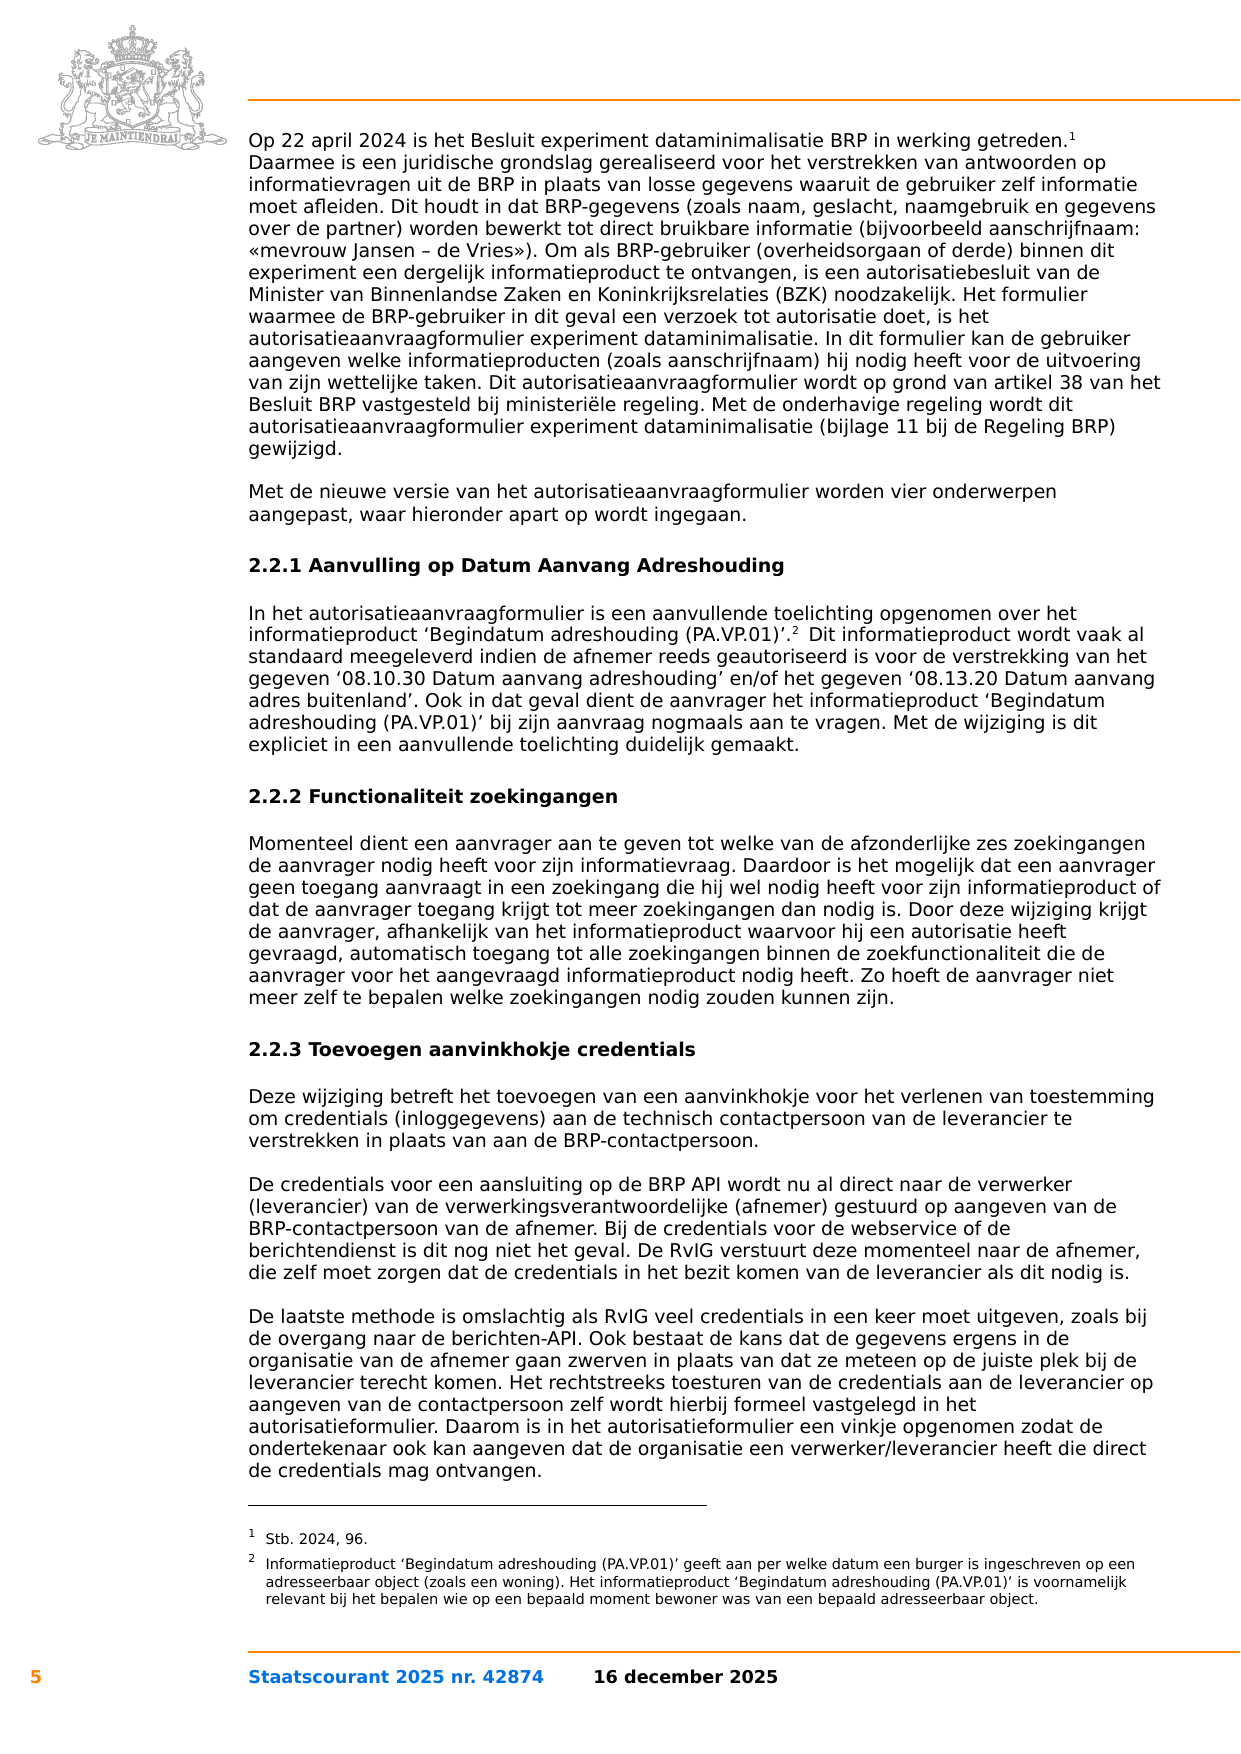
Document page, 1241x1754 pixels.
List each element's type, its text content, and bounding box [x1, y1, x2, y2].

text Deze wijziging betreft het toevoegen van een aanvinkhokje voor het verlenen van toestemming om credentials (inloggegevens) aan de technisch contactpersoon van de leverancier te verstrekken in plaats van aan de BRP-contactpersoon. [248, 1086, 1163, 1152]
subtitle 2.2.3 Toevoegen aanvinkhokje credentials [248, 1039, 1163, 1061]
subtitle 2.2.2 Functionaliteit zoekingangen [248, 786, 1163, 808]
text Op 22 april 2024 is het Besluit experiment dataminimalisatie BRP in werking getreden. Daarmee is een juridische grondslag gerealiseerd voor het verstrekken van antwoorden op informatievragen uit de BRP in plaats van losse gegevens waaruit de gebruiker zelf informatie moet afleiden. Dit houdt in dat BRP-gegevens (zoals naam, geslacht, naamgebruik en gegevens over de partner) worden bewerkt tot direct bruikbare informatie (bijvoorbeeld aanschrijfnaam: «mevrouw Jansen – de Vries»). Om als BRP-gebruiker (overheidsorgaan of derde) binnen dit experiment een dergelijk informatieproduct te ontvangen, is een autorisatiebesluit van de Minister van Binnenlandse Zaken en Koninkrijksrelaties (BZK) noodzakelijk. Het formulier waarmee de BRP-gebruiker in dit geval een verzoek tot autorisatie doet, is het autorisatieaanvraagformulier experiment dataminimalisatie. In dit formulier kan de gebruiker aangeven welke informatieproducten (zoals aanschrijfnaam) hij nodig heeft voor de uitvoering van zijn wettelijke taken. Dit autorisatieaanvraagformulier wordt op grond van artikel 38 van het Besluit BRP vastgesteld bij ministeriële regeling. Met de onderhavige regeling wordt dit autorisatieaanvraagformulier experiment dataminimalisatie (bijlage 11 bij de Regeling BRP) gewijzigd. [248, 130, 1163, 459]
text Momenteel dient een aanvrager aan te geven tot welke van de afzonderlijke zes zoekingangen de aanvrager nodig heeft voor zijn informatievraag. Daardoor is het mogelijk dat een aanvrager geen toegang aanvraagt in een zoekingang die hij wel nodig heeft voor zijn informatieproduct of dat de aanvrager toegang krijgt tot meer zoekingangen dan nodig is. Door deze wijziging krijgt de aanvrager, afhankelijk van het informatieproduct waarvoor hij een autorisatie heeft gevraagd, automatisch toegang tot alle zoekingangen binnen de zoekfunctionaliteit die de aanvrager voor het aangevraagd informatieproduct nodig heeft. Zo hoeft de aanvrager niet meer zelf te bepalen welke zoekingangen nodig zouden kunnen zijn. [248, 833, 1163, 1009]
text De laatste methode is omslachtig als RvIG veel credentials in een keer moet uitgeven, zoals bij de overgang naar de berichten-API. Ook bestaat de kans dat de gegevens ergens in de organisatie van de afnemer gaan zwerven in plaats van dat ze meteen op de juiste plek bij de leverancier terecht komen. Het rechtstreeks toesturen van de credentials aan de leverancier op aangeven van de contactpersoon zelf wordt hierbij formeel vastgelegd in het autorisatieformulier. Daarom is in het autorisatieformulier een vinkje opgenomen zodat de ondertekenaar ook kan aangeven dat de organisatie een verwerker/leverancier heeft die direct de credentials mag ontvangen. [248, 1306, 1163, 1481]
picture [38, 25, 227, 150]
text Met de nieuwe versie van het autorisatieaanvraagformulier worden vier onderwerpen aangepast, waar hieronder apart op wordt ingegaan. [248, 481, 1163, 525]
text In het autorisatieaanvraagformulier is een aanvullende toelichting opgenomen over het informatieproduct ‘Begindatum adreshouding (PA.VP.01)’. Dit informatieproduct wordt vaak al standaard meegeleverd indien de afnemer reeds geautoriseerd is voor de verstrekking van het gegeven ‘08.10.30 Datum aanvang adreshouding’ en/of het gegeven ‘08.13.20 Datum aanvang adres buitenland’. Ook in dat geval dient de aanvrager het informatieproduct ‘Begindatum adreshouding (PA.VP.01)’ bij zijn aanvraag nogmaals aan te vragen. Met de wijziging is dit expliciet in een aanvullende toelichting duidelijk gemaakt. [248, 602, 1163, 756]
text De credentials voor een aansluiting op de BRP API wordt nu al direct naar de verwerker (leverancier) van de verwerkingsverantwoordelijke (afnemer) gestuurd op aangeven van de BRP-contactpersoon van de afnemer. Bij de credentials voor de webservice of de berichtendienst is dit nog niet het geval. De RvIG verstuurt deze momenteel naar de afnemer, die zelf moet zorgen dat de credentials in het bezit komen van de leverancier als dit nodig is. [248, 1174, 1163, 1284]
text Stb. 2024, 96. [248, 1527, 1163, 1549]
subtitle 2.2.1 Aanvulling op Datum Aanvang Adreshouding [248, 555, 1163, 577]
text Informatieproduct ‘Begindatum adreshouding (PA.VP.01)’ geeft aan per welke datum een burger is ingeschreven op een adresseerbaar object (zoals een woning). Het informatieproduct ‘Begindatum adreshouding (PA.VP.01)’ is voornamelijk relevant bij het bepalen wie op een bepaald moment bewoner was van een bepaald adresseerbaar object. [248, 1552, 1163, 1608]
